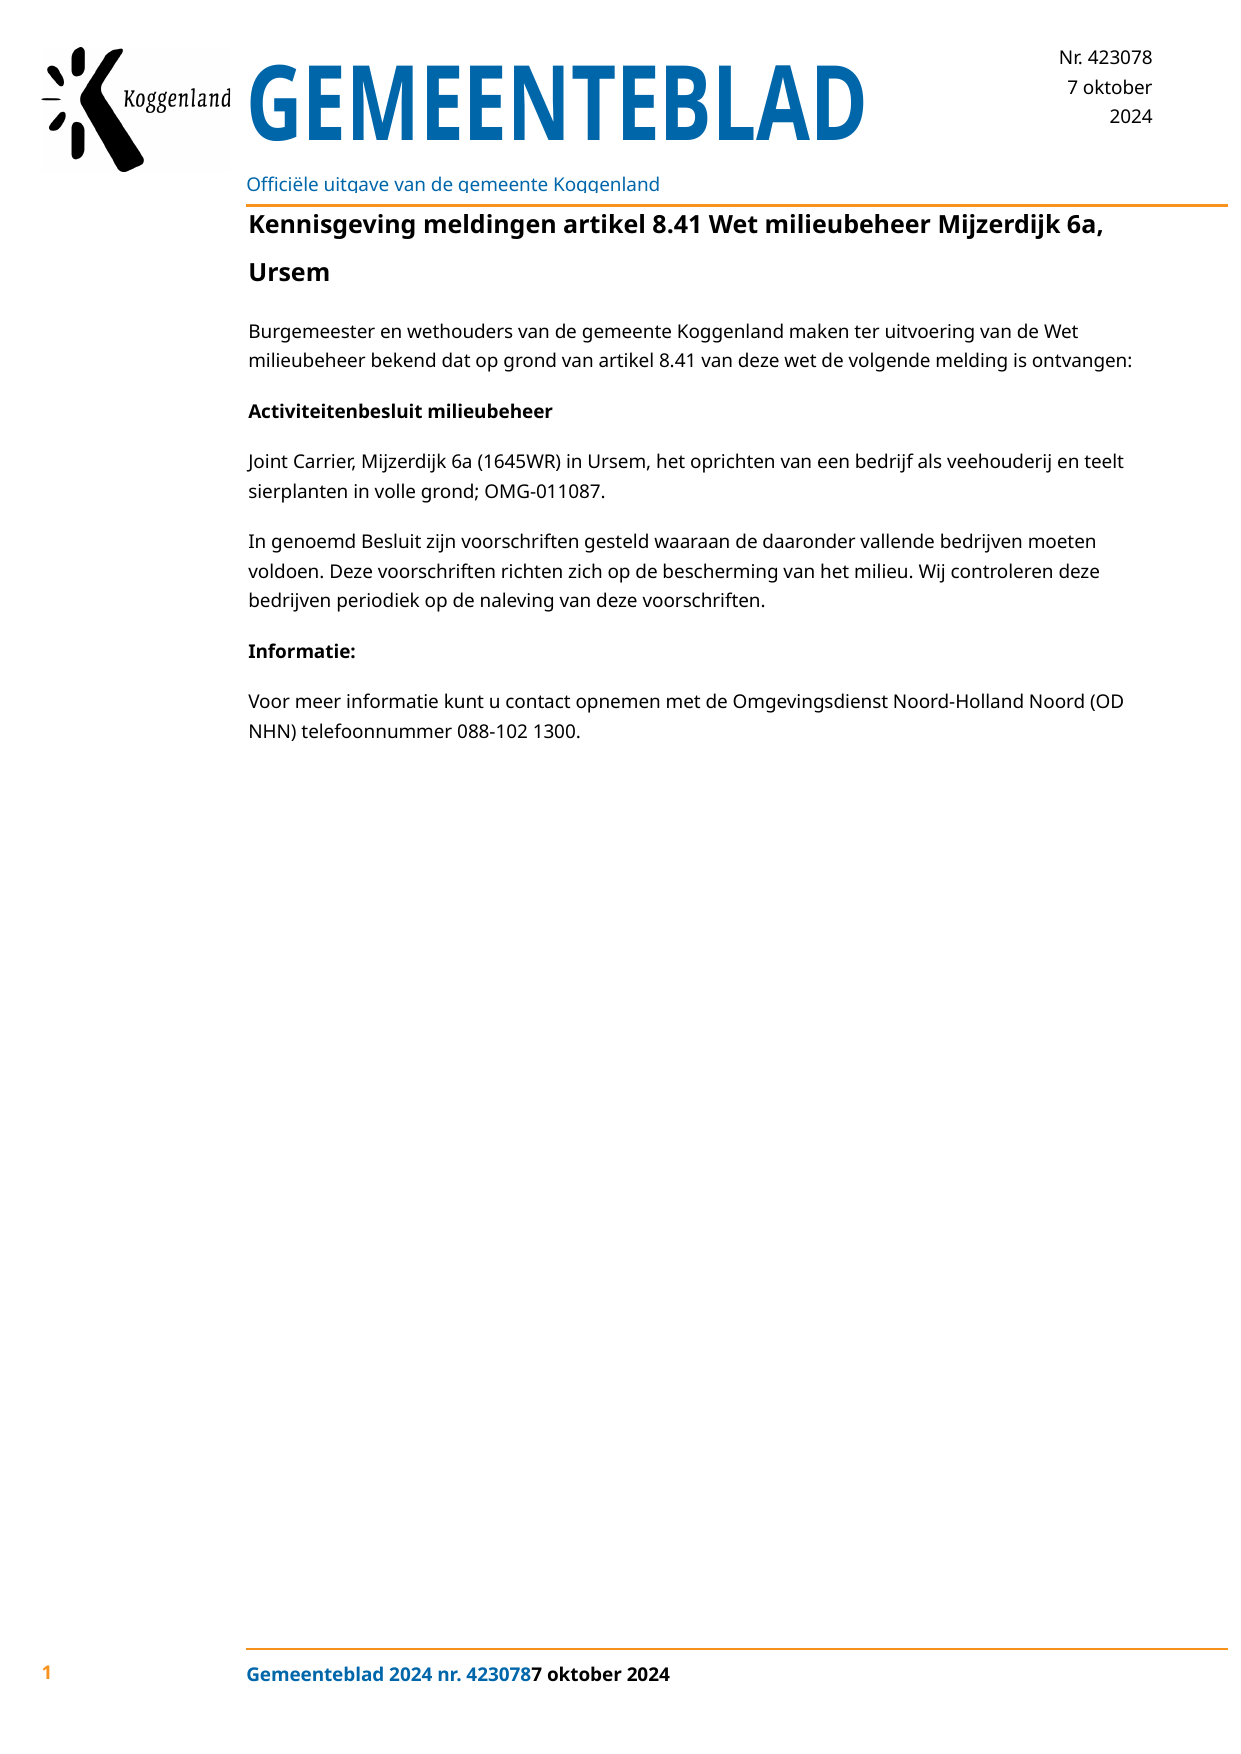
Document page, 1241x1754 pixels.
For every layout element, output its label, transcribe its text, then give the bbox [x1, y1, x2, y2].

text Informatie: [248, 638, 1152, 664]
text Kennisgeving meldingen artikel 8.41 Wet milieubeheer Mijzerdijk 6a, Ursem [248, 207, 1152, 288]
text Joint Carrier, Mijzerdijk 6a (1645WR) in Ursem, het oprichten van een bedrijf als veehouderij en teelt sierplanten in volle grond; OMG-011087. [248, 448, 1152, 504]
picture [41, 47, 231, 172]
text Burgemeester en wethouders van de gemeente Koggenland maken ter uitvoering van de Wet milieubeheer bekend dat op grond van artikel 8.41 van deze wet de volgende melding is ontvangen: [248, 318, 1152, 373]
text Voor meer informatie kunt u contact opnemen met de Omgevingsdienst Noord-Holland Noord (OD NHN) telefoonnummer 088-102 1300. [248, 688, 1152, 744]
text Activiteitenbesluit milieubeheer [248, 398, 1152, 424]
text In genoemd Besluit zijn voorschriften gesteld waaraan de daaronder vallende bedrijven moeten voldoen. Deze voorschriften richten zich op de bescherming van het milieu. Wij controleren deze bedrijven periodiek op de naleving van deze voorschriften. [248, 528, 1152, 613]
